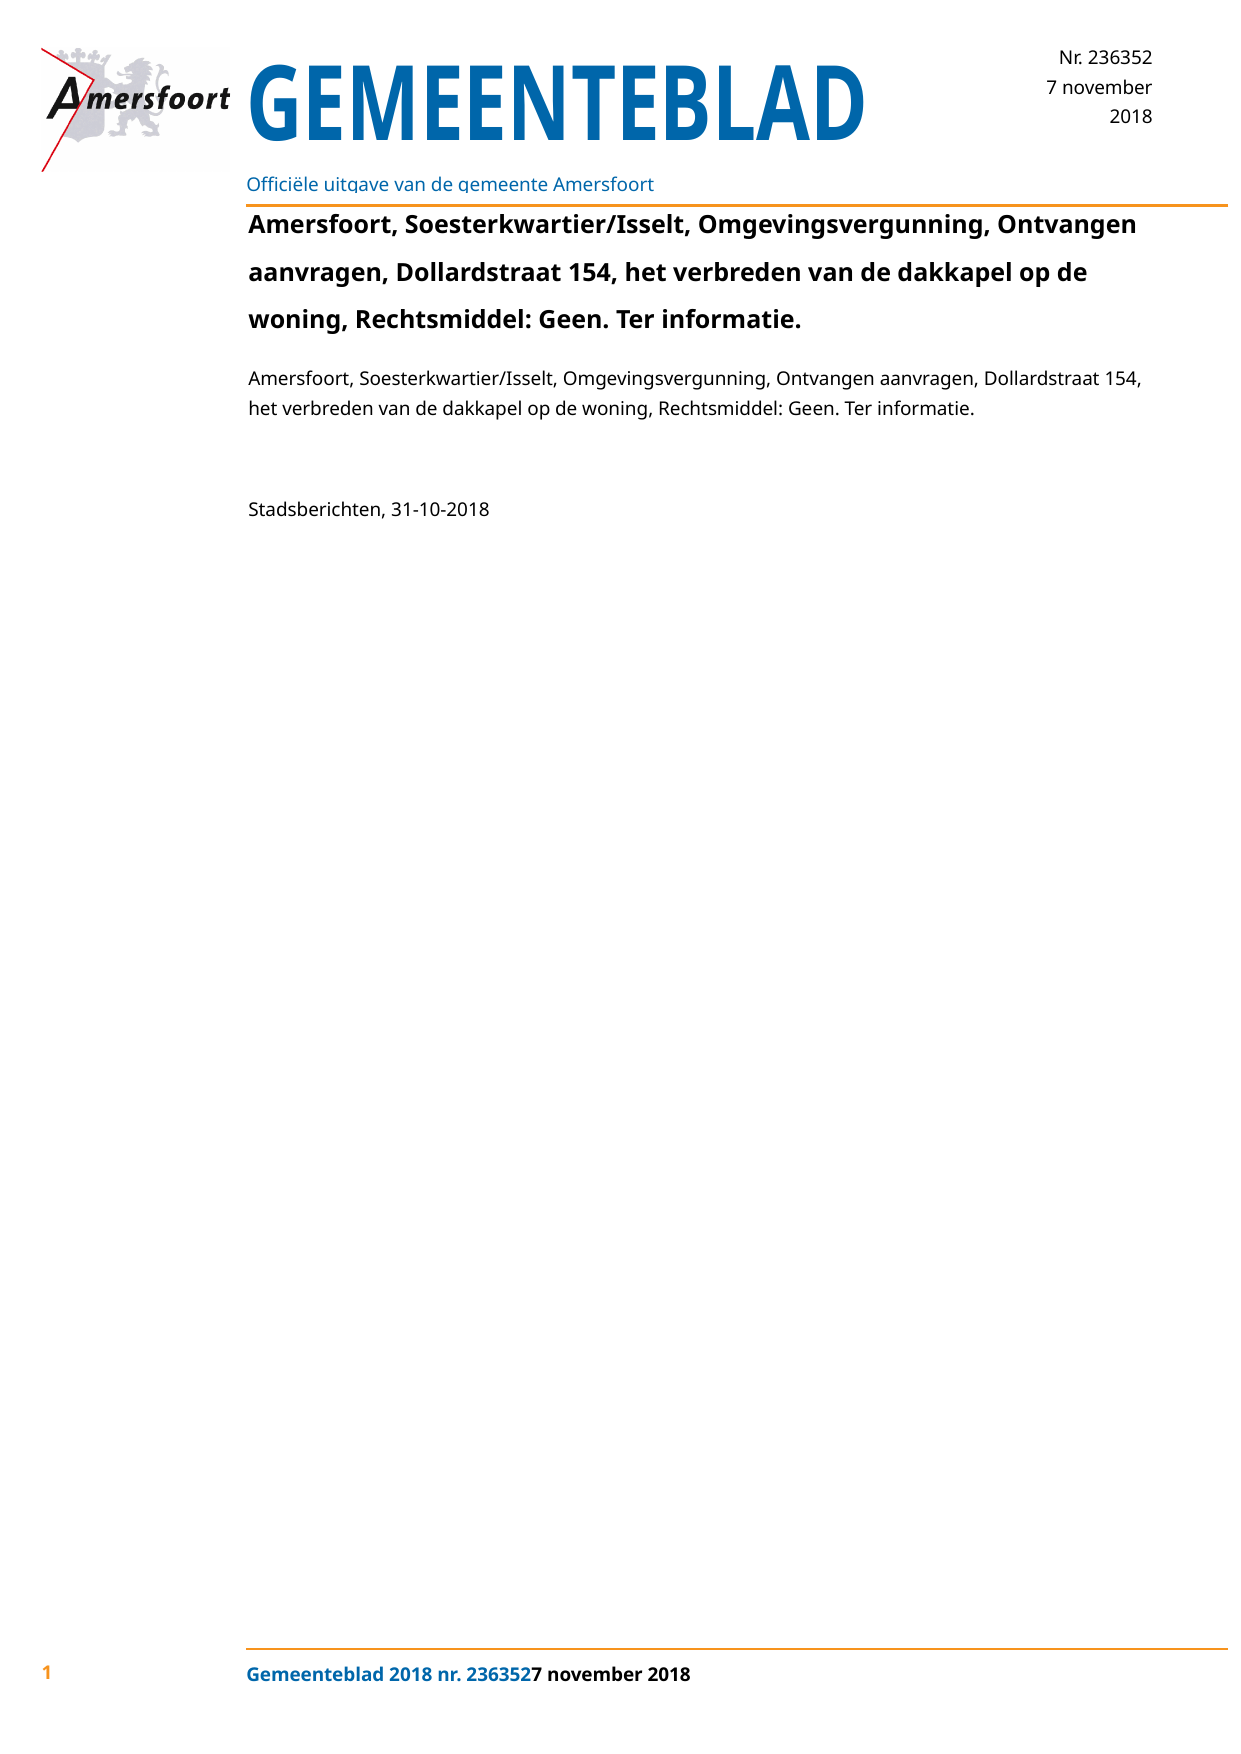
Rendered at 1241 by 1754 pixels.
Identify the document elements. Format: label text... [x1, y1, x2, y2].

text Amersfoort, Soesterkwartier/Isselt, Omgevingsvergunning, Ontvangen aanvragen, Dollardstraat 154, het verbreden van de dakkapel op de woning, Rechtsmiddel: Geen. Ter informatie. [248, 366, 1152, 421]
text Amersfoort, Soesterkwartier/Isselt, Omgevingsvergunning, Ontvangen aanvragen, Dollardstraat 154, het verbreden van de dakkapel op de woning, Rechtsmiddel: Geen. Ter informatie. [248, 207, 1152, 336]
picture [41, 47, 231, 172]
text Stadsberichten, 31-10-2018 [248, 496, 1152, 522]
